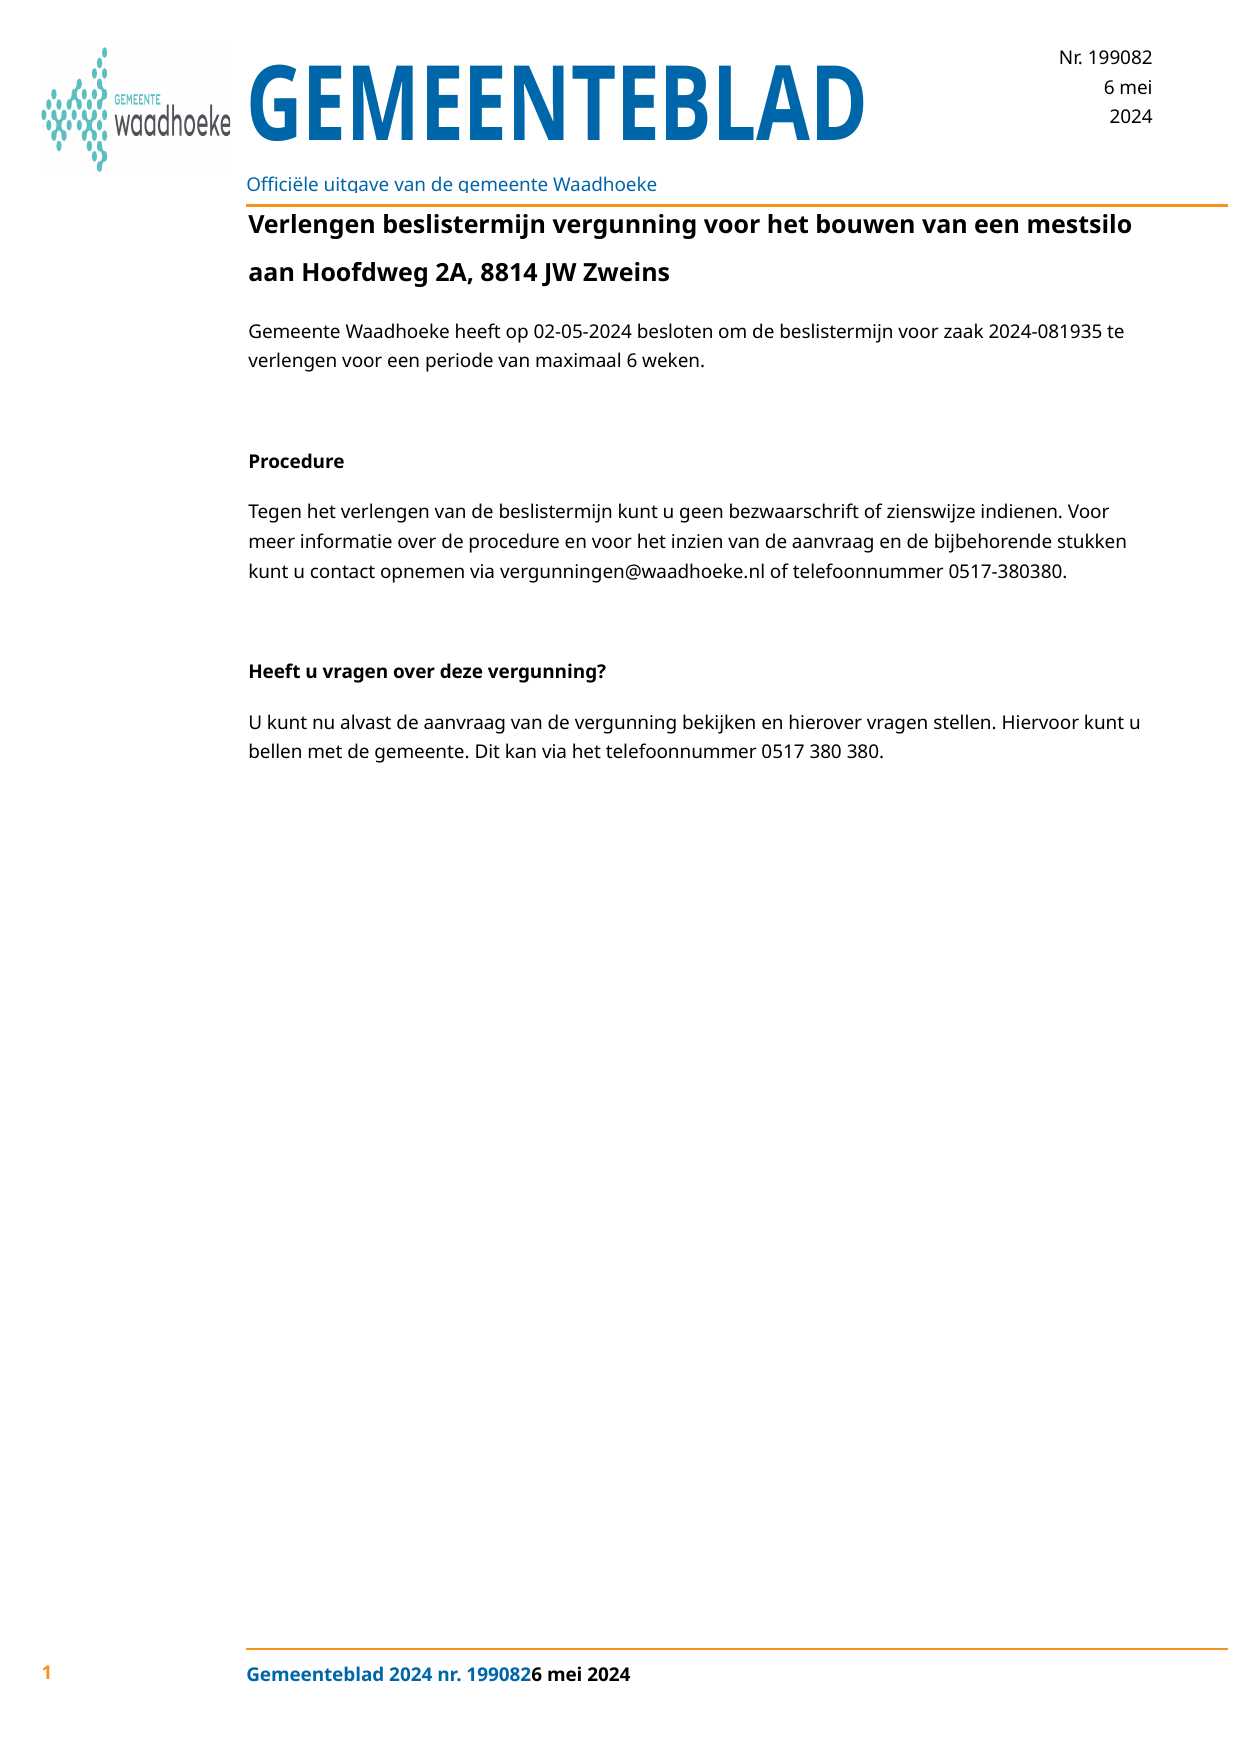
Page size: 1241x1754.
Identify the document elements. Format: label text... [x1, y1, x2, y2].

text Verlengen beslistermijn vergunning voor het bouwen van een mestsilo aan Hoofdweg 2A, 8814 JW Zweins [248, 207, 1152, 288]
picture [41, 47, 231, 172]
text Tegen het verlengen van de beslistermijn kunt u geen bezwaarschrift of zienswijze indienen. Voor meer informatie over de procedure en voor het inzien van de aanvraag en de bijbehorende stukken kunt u contact opnemen via vergunningen@waadhoeke.nl of telefoonnummer 0517-380380. [248, 499, 1152, 584]
text Heeft u vragen over deze vergunning? [248, 659, 1152, 684]
text Procedure [248, 448, 1152, 474]
text U kunt nu alvast de aanvraag van de vergunning bekijken en hierover vragen stellen. Hiervoor kunt u bellen met de gemeente. Dit kan via het telefoonnummer 0517 380 380. [248, 709, 1152, 764]
text Gemeente Waadhoeke heeft op 02-05-2024 besloten om de beslistermijn voor zaak 2024-081935 te verlengen voor een periode van maximaal 6 weken. [248, 318, 1152, 373]
